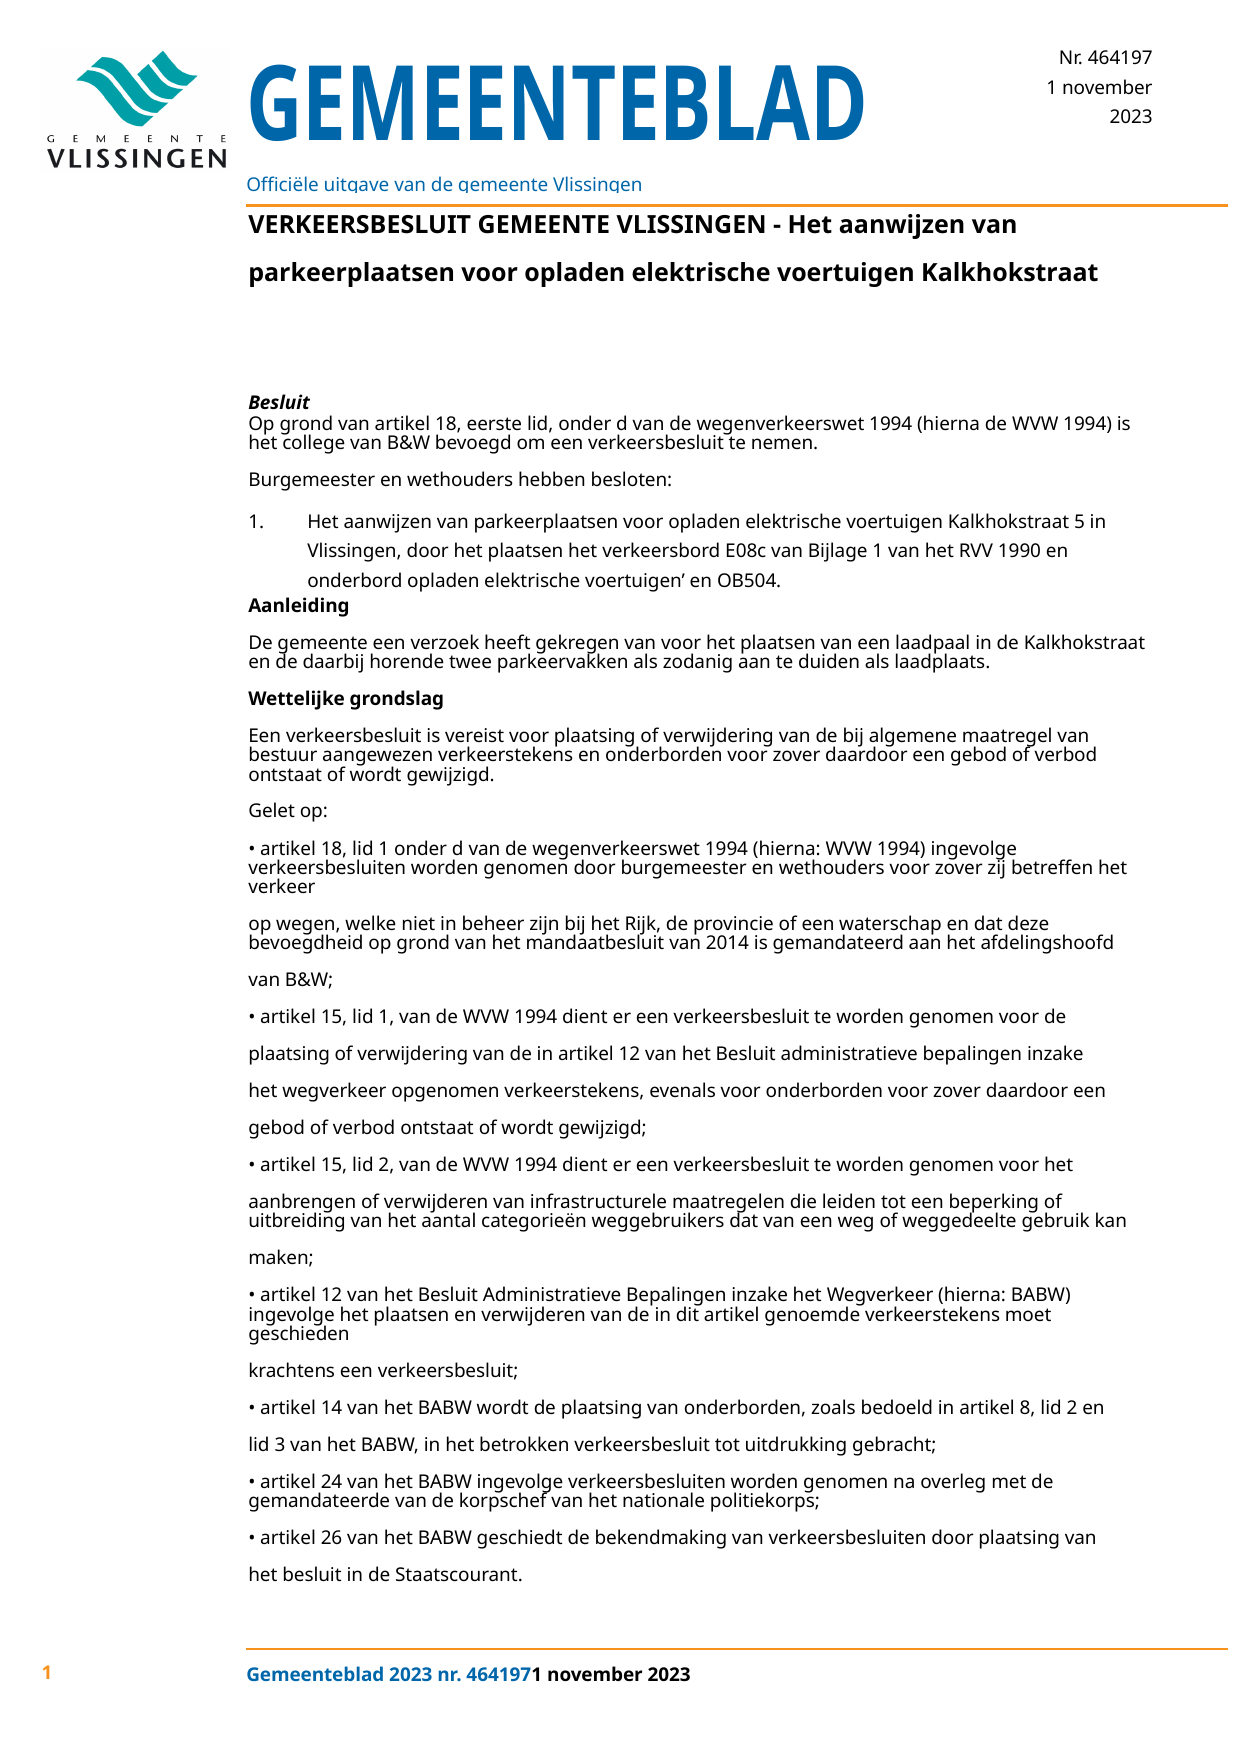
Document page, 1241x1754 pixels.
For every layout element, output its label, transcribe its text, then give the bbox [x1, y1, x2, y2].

text het besluit in de Staatscourant. [248, 1566, 1152, 1585]
picture [41, 47, 231, 172]
text Op grond van artikel 18, eerste lid, onder d van de wegenverkeerswet 1994 (hierna de WVW 1994) is het college van B&W bevoegd om een verkeersbesluit te nemen. [248, 415, 1152, 453]
text het wegverkeer opgenomen verkeerstekens, evenals voor onderborden voor zover daardoor een [248, 1082, 1152, 1101]
text lid 3 van het BABW, in het betrokken verkeersbesluit tot uitdrukking gebracht; [248, 1436, 1152, 1455]
text Besluit [248, 389, 1152, 415]
text Aanleiding [248, 597, 1152, 616]
text aanbrengen of verwijderen van infrastructurele maatregelen die leiden tot een beperking of uitbreiding van het aantal categorieën weggebruikers dat van een weg of weggedeelte gebruik kan [248, 1193, 1152, 1232]
text De gemeente een verzoek heeft gekregen van voor het plaatsen van een laadpaal in de Kalkhokstraat en de daarbij horende twee parkeervakken als zodanig aan te duiden als laadplaats. [248, 634, 1152, 672]
text krachtens een verkeersbesluit; [248, 1362, 1152, 1381]
text Gelet op: [248, 802, 1152, 822]
text Burgemeester en wethouders hebben besloten: [248, 471, 1152, 490]
text • artikel 12 van het Besluit Administratieve Bepalingen inzake het Wegverkeer (hierna: BABW) ingevolge het plaatsen en verwijderen van de in dit artikel genoemde verkeerstekens moet geschieden [248, 1286, 1152, 1344]
text • artikel 15, lid 1, van de WVW 1994 dient er een verkeersbesluit te worden genomen voor de [248, 1008, 1152, 1027]
text Een verkeersbesluit is vereist voor plaatsing of verwijdering van de bij algemene maatregel van bestuur aangewezen verkeerstekens en onderborden voor zover daardoor een gebod of verbod ontstaat of wordt gewijzigd. [248, 727, 1152, 785]
text gebod of verbod ontstaat of wordt gewijzigd; [248, 1119, 1152, 1138]
text • artikel 24 van het BABW ingevolge verkeersbesluiten worden genomen na overleg met de gemandateerde van de korpschef van het nationale politiekorps; [248, 1473, 1152, 1511]
text VERKEERSBESLUIT GEMEENTE VLISSINGEN - Het aanwijzen van parkeerplaatsen voor opladen elektrische voertuigen Kalkhokstraat [248, 207, 1152, 288]
text van B&W; [248, 971, 1152, 991]
text • artikel 15, lid 2, van de WVW 1994 dient er een verkeersbesluit te worden genomen voor het [248, 1156, 1152, 1175]
text • artikel 14 van het BABW wordt de plaatsing van onderborden, zoals bedoeld in artikel 8, lid 2 en [248, 1399, 1152, 1418]
list Het aanwijzen van parkeerplaatsen voor opladen elektrische voertuigen Kalkhokstraat 5 in Vlissingen, door het plaatsen het verkeersbord E08c van Bijlage 1 van het RVV 1990 en onderbord opladen elektrische voertuigen’ en OB504. [248, 508, 1152, 593]
text op wegen, welke niet in beheer zijn bij het Rijk, de provincie of een waterschap en dat deze bevoegdheid op grond van het mandaatbesluit van 2014 is gemandateerd aan het afdelingshoofd [248, 915, 1152, 953]
text • artikel 26 van het BABW geschiedt de bekendmaking van verkeersbesluiten door plaatsing van [248, 1529, 1152, 1548]
text plaatsing of verwijdering van de in artikel 12 van het Besluit administratieve bepalingen inzake [248, 1045, 1152, 1064]
text maken; [248, 1249, 1152, 1269]
text Wettelijke grondslag [248, 690, 1152, 709]
text • artikel 18, lid 1 onder d van de wegenverkeerswet 1994 (hierna: WVW 1994) ingevolge verkeersbesluiten worden genomen door burgemeester en wethouders voor zover zij betreffen het verkeer [248, 839, 1152, 897]
